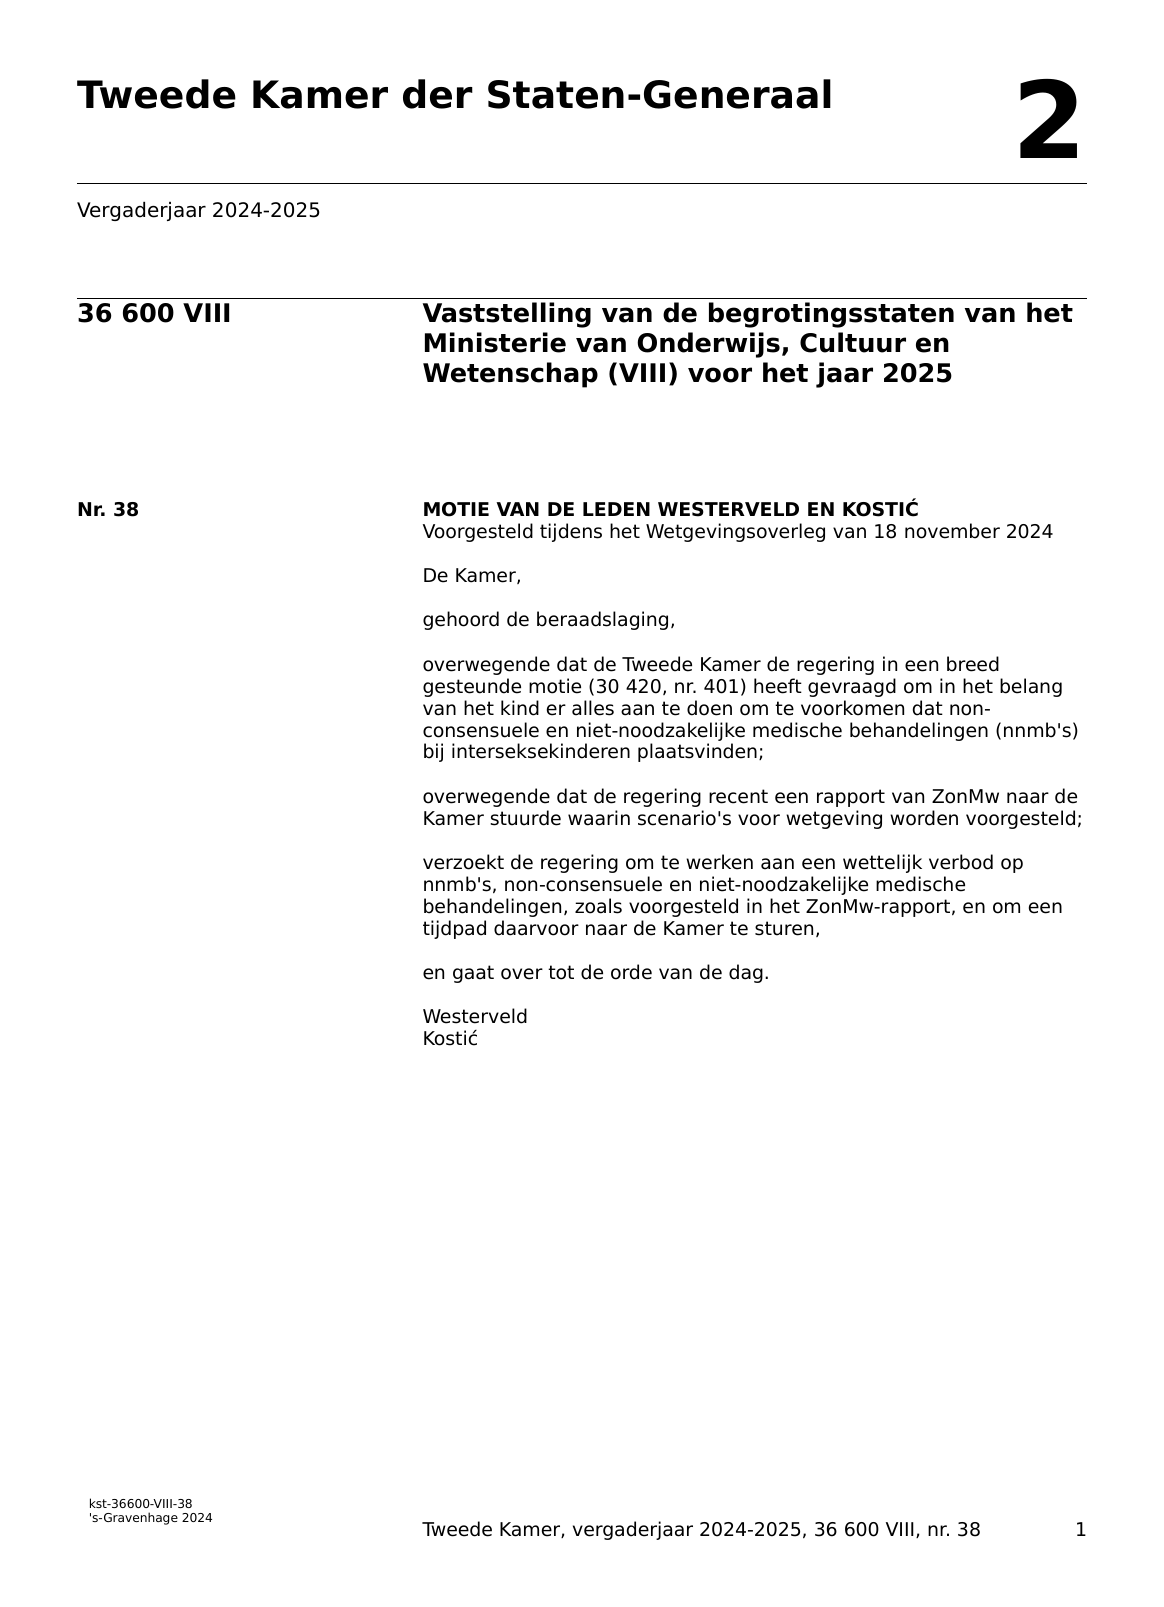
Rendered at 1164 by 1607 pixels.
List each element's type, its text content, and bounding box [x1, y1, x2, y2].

text Westerveld [422, 1006, 1087, 1028]
text gehoord de beraadslaging, [422, 609, 1087, 631]
text De Kamer, [422, 565, 1087, 587]
text 's-Gravenhage 2024 [88, 1511, 323, 1525]
text Voorgesteld tijdens het Wetgevingsoverleg van 18 november 2024 [422, 521, 1087, 543]
text en gaat over tot de orde van de dag. [422, 962, 1087, 984]
table_header Tweede Kamer der Staten-Generaal [77, 59, 886, 183]
table_header 2 [886, 59, 1087, 183]
subtitle 36 600 VIII Vaststelling van de begrotingsstaten van het Ministerie van Onderwijs, Cultuur en Wetenschap (VIII) voor het jaar 2025 [77, 299, 1087, 388]
table_cell Vergaderjaar 2024-2025 [77, 184, 1087, 298]
text overwegende dat de Tweede Kamer de regering in een breed gesteunde motie (30 420, nr. 401) heeft gevraagd om in het belang van het kind er alles aan te doen om te voorkomen dat non-consensuele en niet-noodzakelijke medische behandelingen (nnmb's) bij interseksekinderen plaatsvinden; [422, 653, 1087, 763]
text verzoekt de regering om te werken aan een wettelijk verbod op nnmb's, non-consensuele en niet-noodzakelijke medische behandelingen, zoals voorgesteld in het ZonMw-rapport, en om een tijdpad daarvoor naar de Kamer te sturen, [422, 852, 1087, 940]
text kst-36600-VIII-38 [88, 1497, 323, 1511]
text overwegende dat de regering recent een rapport van ZonMw naar de Kamer stuurde waarin scenario's voor wetgeving worden voorgesteld; [422, 786, 1087, 829]
text Kostić [422, 1028, 1087, 1050]
subtitle Nr. 38 MOTIE VAN DE LEDEN WESTERVELD EN KOSTIĆ [77, 499, 1087, 521]
